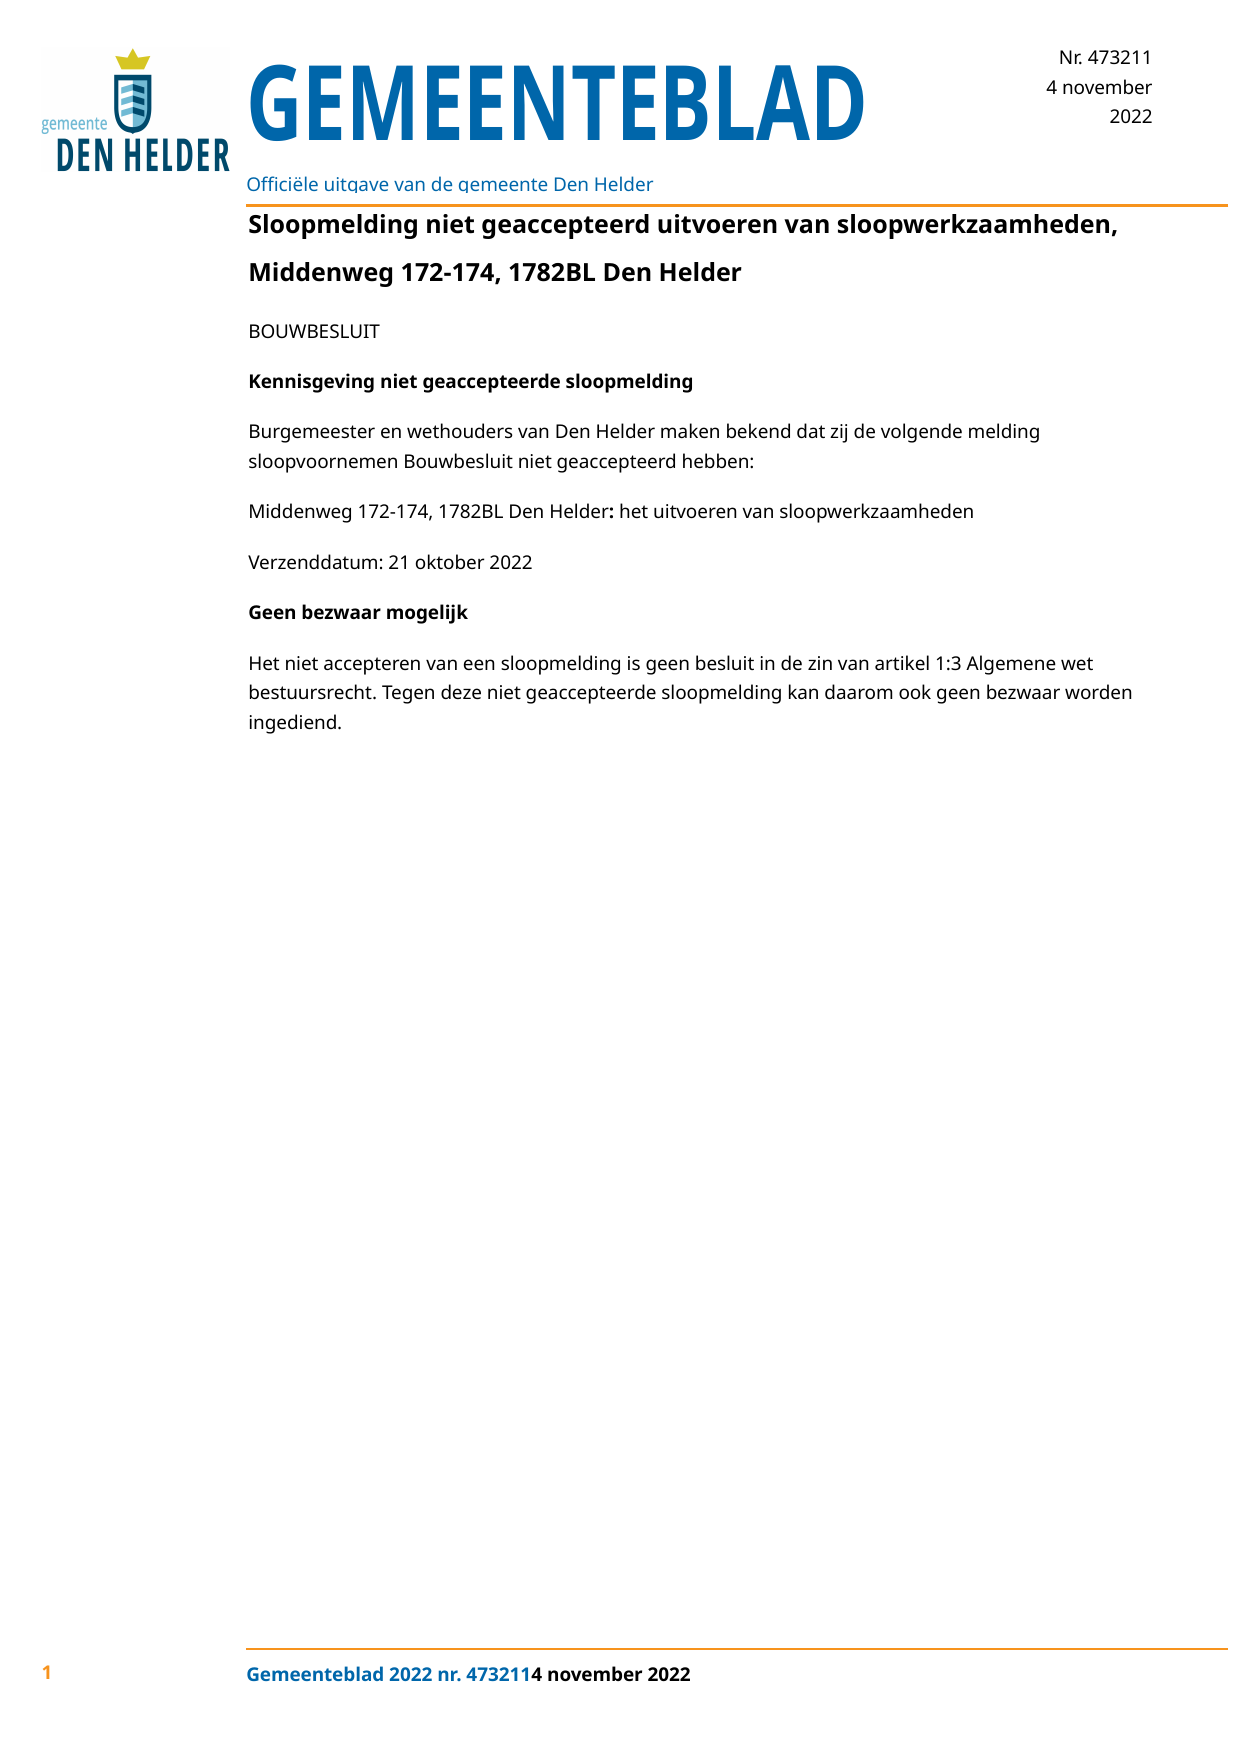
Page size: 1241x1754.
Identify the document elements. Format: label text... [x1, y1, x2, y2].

text Burgemeester en wethouders van Den Helder maken bekend dat zij de volgende melding sloopvoornemen Bouwbesluit niet geaccepteerd hebben: [248, 419, 1152, 474]
picture [220, 160, 224, 172]
text Geen bezwaar mogelijk [248, 599, 1152, 625]
text Kennisgeving niet geaccepteerde sloopmelding [248, 368, 1152, 394]
text Verzenddatum: 21 oktober 2022 [248, 549, 1152, 575]
text Sloopmelding niet geaccepteerd uitvoeren van sloopwerkzaamheden, Middenweg 172-174, 1782BL Den Helder [248, 207, 1152, 288]
picture [100, 154, 106, 172]
picture [63, 144, 68, 165]
text Middenweg 172-174, 1782BL Den Helder: het uitvoeren van sloopwerkzaamheden [248, 499, 1152, 524]
text BOUWBESLUIT [248, 318, 1152, 344]
text Het niet accepteren van een sloopmelding is geen besluit in de zin van artikel 1:3 Algemene wet bestuursrecht. Tegen deze niet geaccepteerde sloopmelding kan daarom ook geen bezwaar worden ingediend. [248, 650, 1152, 735]
picture [182, 144, 187, 165]
picture [41, 47, 231, 172]
picture [130, 157, 135, 172]
